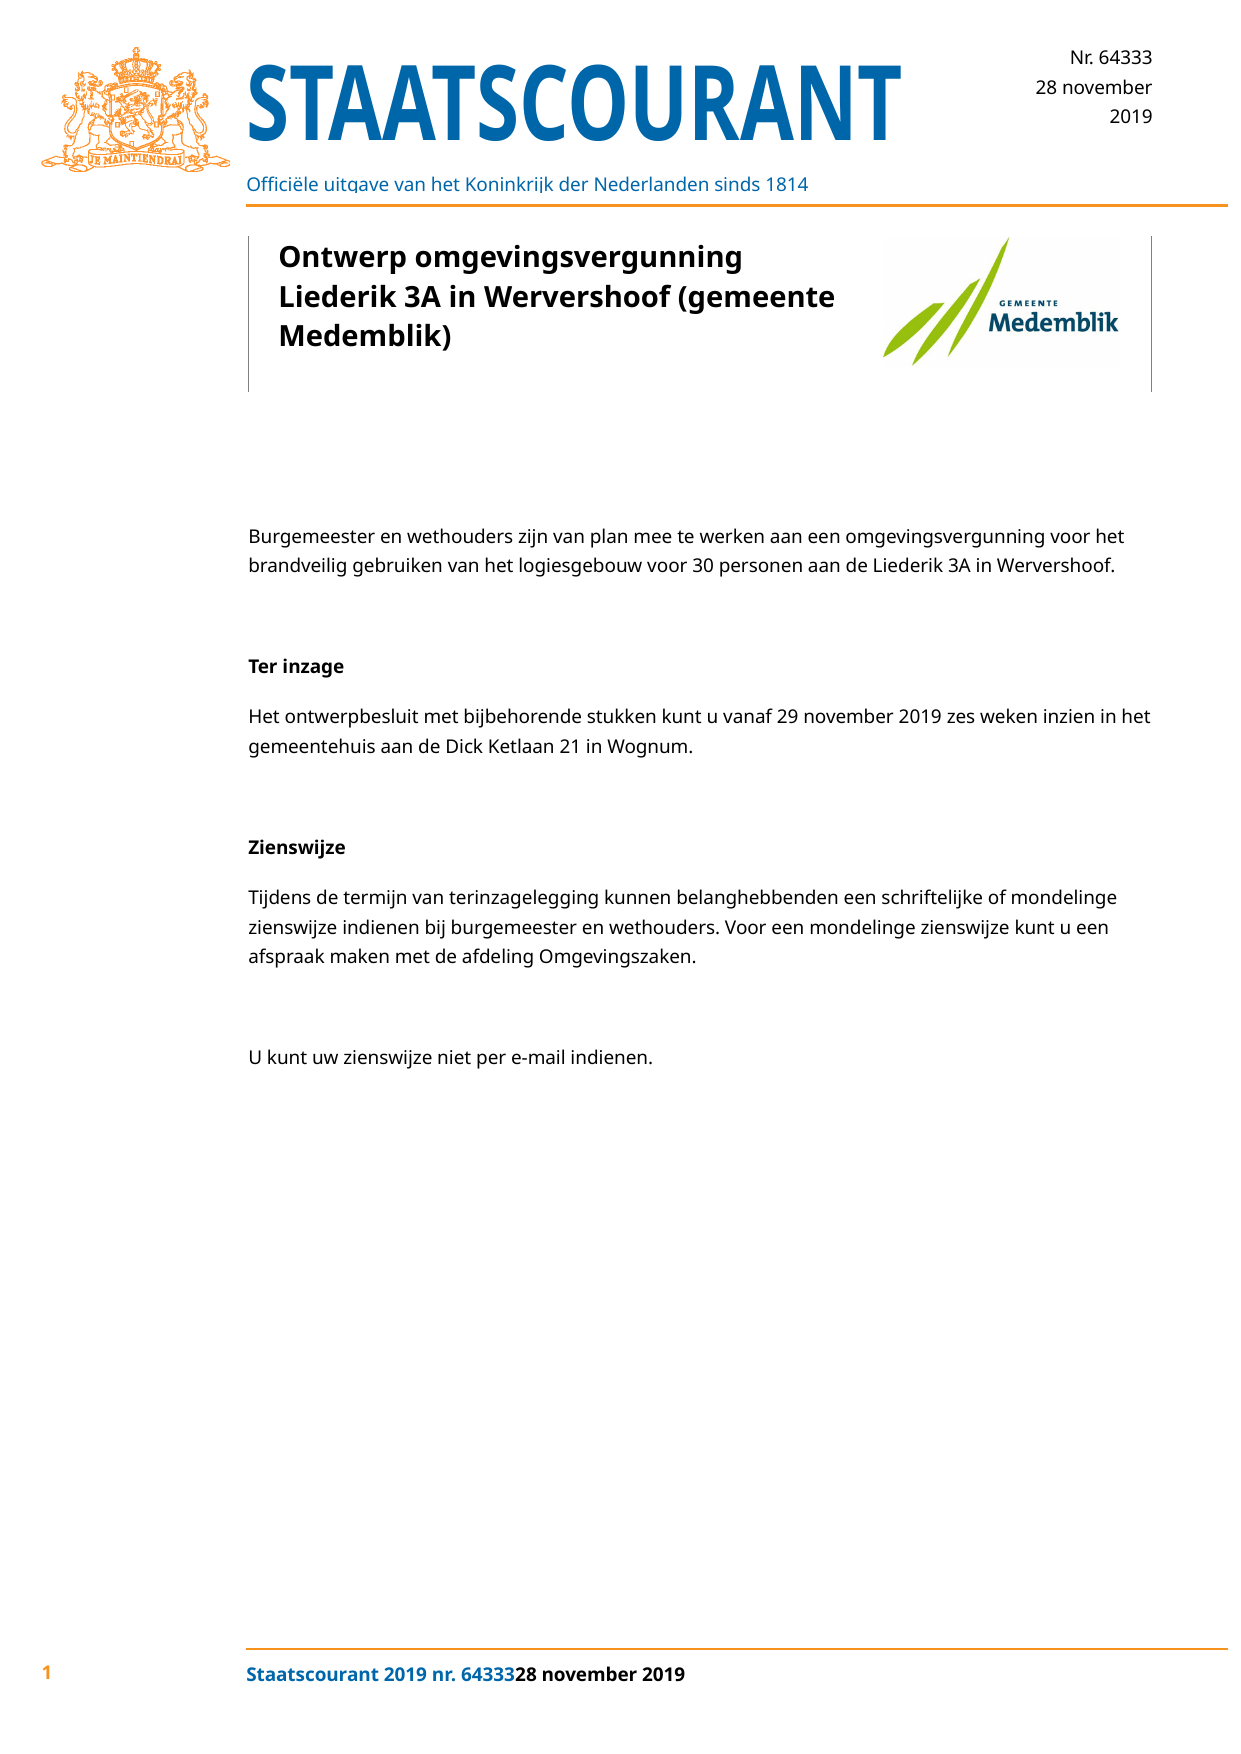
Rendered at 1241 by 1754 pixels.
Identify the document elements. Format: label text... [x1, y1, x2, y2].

picture [882, 236, 1119, 367]
table_header [850, 236, 1151, 392]
text U kunt uw zienswijze niet per e-mail indienen. [248, 1044, 1152, 1070]
text Ter inzage [248, 653, 1152, 679]
table_header Ontwerp omgevingsvergunning Liederik 3A in Wervershoof (gemeente Medemblik) [249, 236, 850, 392]
text Zienswijze [248, 834, 1152, 860]
text Tijdens de termijn van terinzagelegging kunnen belanghebbenden een schriftelijke of mondelinge zienswijze indienen bij burgemeester en wethouders. Voor een mondelinge zienswijze kunt u een afspraak maken met de afdeling Omgevingszaken. [248, 884, 1152, 969]
picture [41, 47, 231, 172]
text Burgemeester en wethouders zijn van plan mee te werken aan een omgevingsvergunning voor het brandveilig gebruiken van het logiesgebouw voor 30 personen aan de Liederik 3A in Wervershoof. [248, 523, 1152, 578]
text Het ontwerpbesluit met bijbehorende stukken kunt u vanaf 29 november 2019 zes weken inzien in het gemeentehuis aan de Dick Ketlaan 21 in Wognum. [248, 704, 1152, 759]
